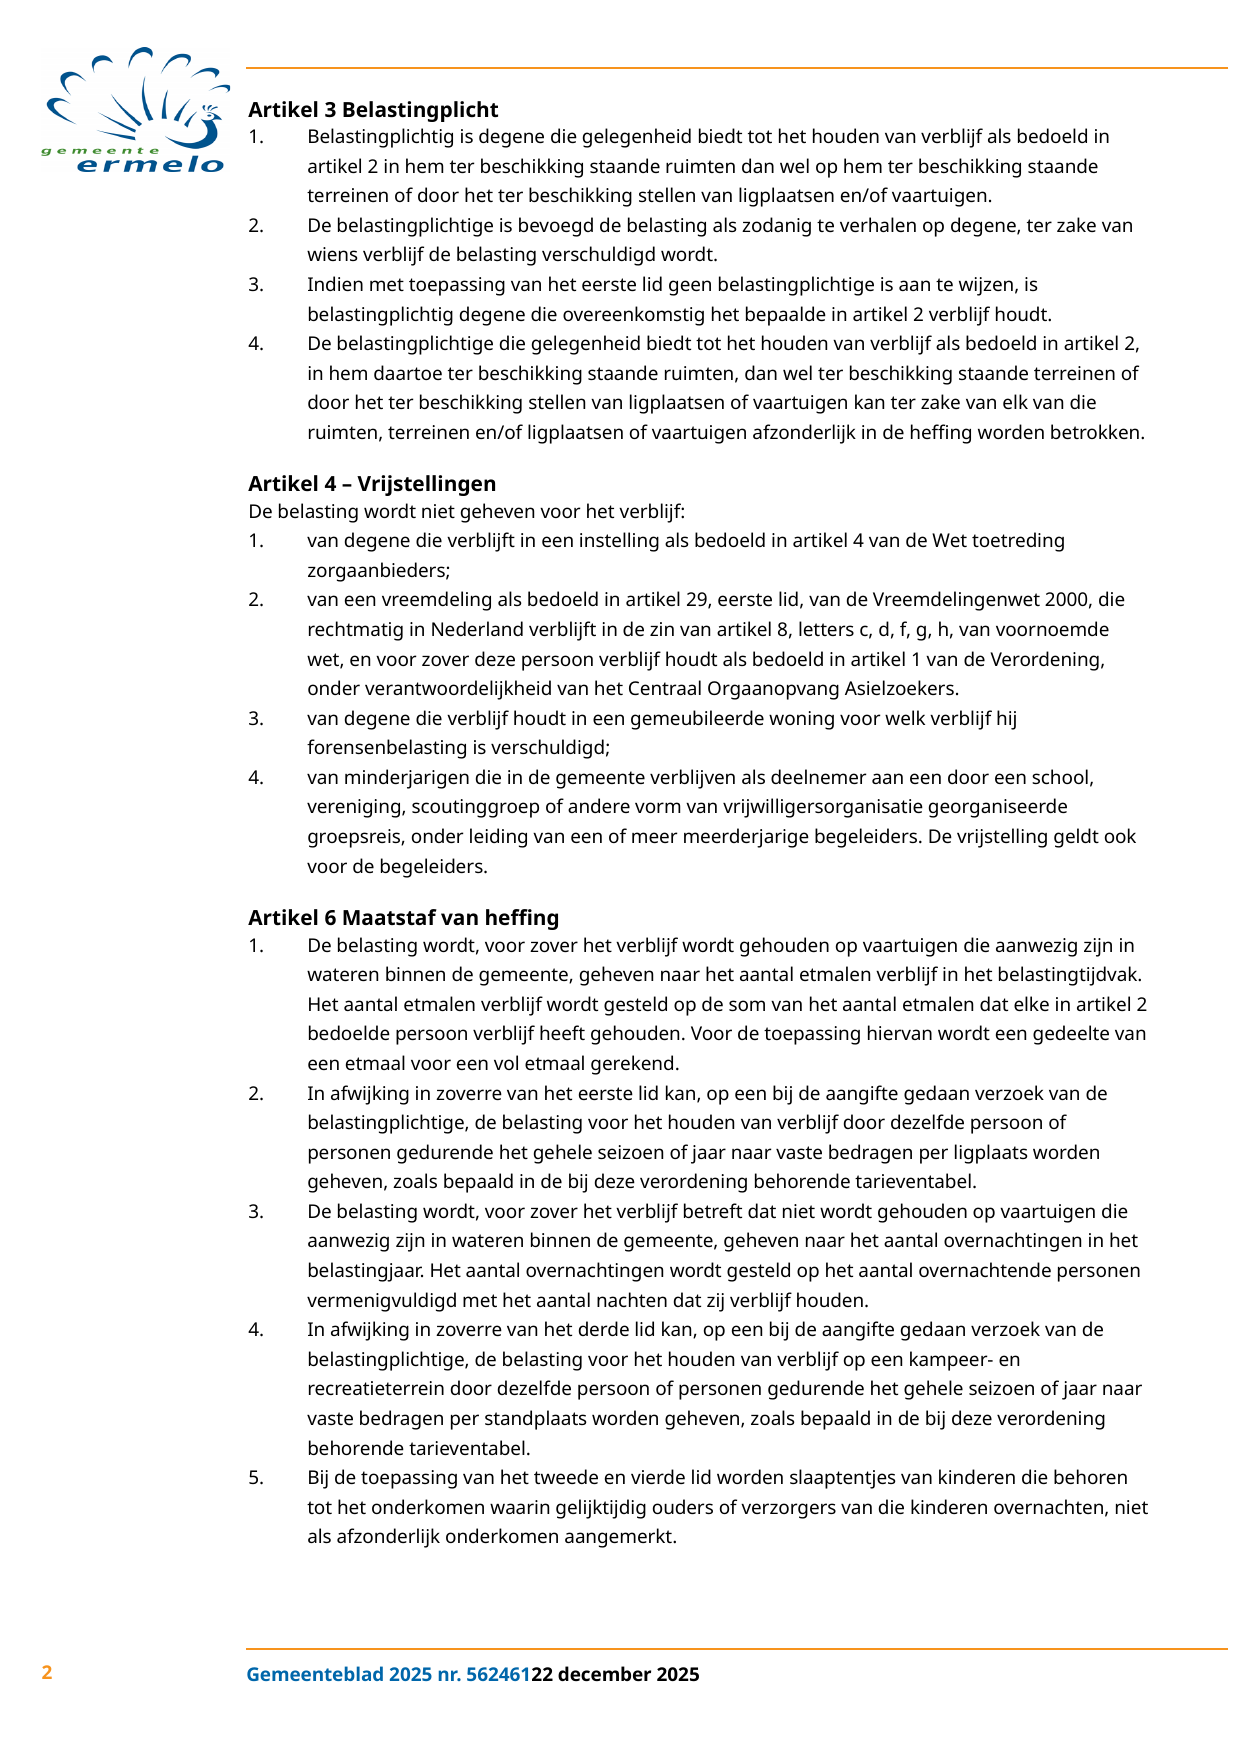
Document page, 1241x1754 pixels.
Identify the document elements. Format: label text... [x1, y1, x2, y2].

list van degene die verblijf houdt in een gemeubileerde woning voor welk verblijf hij forensenbelasting is verschuldigd; [248, 705, 1152, 760]
list Indien met toepassing van het eerste lid geen belastingplichtige is aan te wijzen, is belastingplichtig degene die overeenkomstig het bepaalde in artikel 2 verblijf houdt. [248, 271, 1152, 326]
list In afwijking in zoverre van het derde lid kan, op een bij de aangifte gedaan verzoek van de belastingplichtige, de belasting voor het houden van verblijf op een kampeer- en recreatieterrein door dezelfde persoon of personen gedurende het gehele seizoen of jaar naar vaste bedragen per standplaats worden geheven, zoals bepaald in de bij deze verordening behorende tarieventabel. [248, 1316, 1152, 1460]
list van minderjarigen die in de gemeente verblijven als deelnemer aan een door een school, vereniging, scoutinggroep of andere vorm van vrijwilligersorganisatie georganiseerde groepsreis, onder leiding van een of meer meerderjarige begeleiders. De vrijstelling geldt ook voor de begeleiders. [248, 764, 1152, 879]
text Artikel 4 – Vrijstellingen [248, 469, 1152, 498]
list van degene die verblijft in een instelling als bedoeld in artikel 4 van de Wet toetreding zorgaanbieders; [248, 527, 1152, 583]
list De belasting wordt, voor zover het verblijf betreft dat niet wordt gehouden op vaartuigen die aanwezig zijn in wateren binnen de gemeente, geheven naar het aantal overnachtingen in het belastingjaar. Het aantal overnachtingen wordt gesteld op het aantal overnachtende personen vermenigvuldigd met het aantal nachten dat zij verblijf houden. [248, 1198, 1152, 1312]
list Bij de toepassing van het tweede en vierde lid worden slaaptentjes van kinderen die behoren tot het onderkomen waarin gelijktijdig ouders of verzorgers van die kinderen overnachten, niet als afzonderlijk onderkomen aangemerkt. [248, 1464, 1152, 1549]
list De belasting wordt, voor zover het verblijf wordt gehouden op vaartuigen die aanwezig zijn in wateren binnen de gemeente, geheven naar het aantal etmalen verblijf in het belastingtijdvak. Het aantal etmalen verblijf wordt gesteld op de som van het aantal etmalen dat elke in artikel 2 bedoelde persoon verblijf heeft gehouden. Voor de toepassing hiervan wordt een gedeelte van een etmaal voor een vol etmaal gerekend. [248, 932, 1152, 1076]
text De belasting wordt niet geheven voor het verblijf: [248, 498, 1152, 524]
picture [41, 47, 231, 172]
list De belastingplichtige die gelegenheid biedt tot het houden van verblijf als bedoeld in artikel 2, in hem daartoe ter beschikking staande ruimten, dan wel ter beschikking staande terreinen of door het ter beschikking stellen van ligplaatsen of vaartuigen kan ter zake van elk van die ruimten, terreinen en/of ligplaatsen of vaartuigen afzonderlijk in de heffing worden betrokken. [248, 330, 1152, 445]
list In afwijking in zoverre van het eerste lid kan, op een bij de aangifte gedaan verzoek van de belastingplichtige, de belasting voor het houden van verblijf door dezelfde persoon of personen gedurende het gehele seizoen of jaar naar vaste bedragen per ligplaats worden geheven, zoals bepaald in de bij deze verordening behorende tarieventabel. [248, 1080, 1152, 1194]
list De belastingplichtige is bevoegd de belasting als zodanig te verhalen op degene, ter zake van wiens verblijf de belasting verschuldigd wordt. [248, 212, 1152, 267]
text Artikel 6 Maatstaf van heffing [248, 903, 1152, 932]
list Belastingplichtig is degene die gelegenheid biedt tot het houden van verblijf als bedoeld in artikel 2 in hem ter beschikking staande ruimten dan wel op hem ter beschikking staande terreinen of door het ter beschikking stellen van ligplaatsen en/of vaartuigen. [248, 123, 1152, 208]
list van een vreemdeling als bedoeld in artikel 29, eerste lid, van de Vreemdelingenwet 2000, die rechtmatig in Nederland verblijft in de zin van artikel 8, letters c, d, f, g, h, van voornoemde wet, en voor zover deze persoon verblijf houdt als bedoeld in artikel 1 van de Verordening, onder verantwoordelijkheid van het Centraal Orgaanopvang Asielzoekers. [248, 587, 1152, 701]
text Artikel 3 Belastingplicht [248, 95, 1152, 123]
